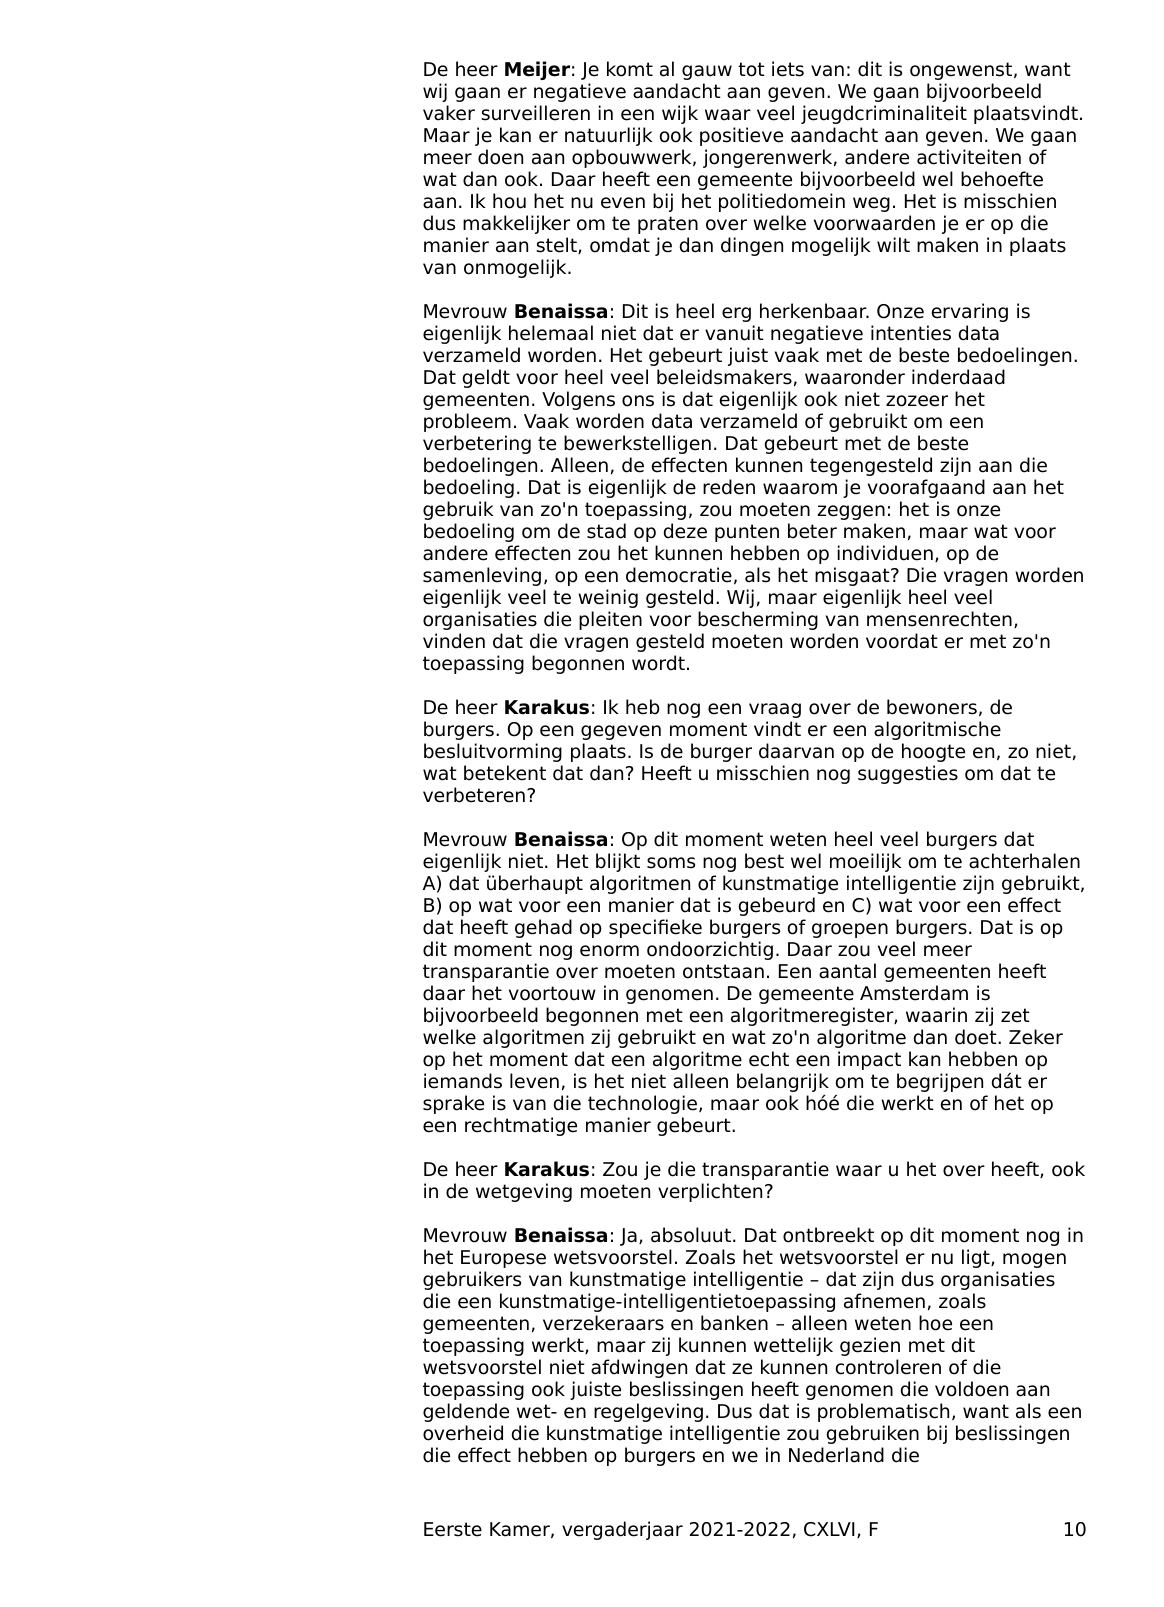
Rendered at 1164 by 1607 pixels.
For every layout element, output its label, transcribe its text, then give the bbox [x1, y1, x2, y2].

text Mevrouw Benaissa: Op dit moment weten heel veel burgers dat eigenlijk niet. Het blijkt soms nog best wel moeilijk om te achterhalen A) dat überhaupt algoritmen of kunstmatige intelligentie zijn gebruikt, B) op wat voor een manier dat is gebeurd en C) wat voor een effect dat heeft gehad op specifieke burgers of groepen burgers. Dat is op dit moment nog enorm ondoorzichtig. Daar zou veel meer transparantie over moeten ontstaan. Een aantal gemeenten heeft daar het voortouw in genomen. De gemeente Amsterdam is bijvoorbeeld begonnen met een algoritmeregister, waarin zij zet welke algoritmen zij gebruikt en wat zo'n algoritme dan doet. Zeker op het moment dat een algoritme echt een impact kan hebben op iemands leven, is het niet alleen belangrijk om te begrijpen dát er sprake is van die technologie, maar ook hóé die werkt en of het op een rechtmatige manier gebeurt. [422, 829, 1087, 1137]
text De heer Karakus: Ik heb nog een vraag over de bewoners, de burgers. Op een gegeven moment vindt er een algoritmische besluitvorming plaats. Is de burger daarvan op de hoogte en, zo niet, wat betekent dat dan? Heeft u misschien nog suggesties om dat te verbeteren? [422, 697, 1087, 807]
text Mevrouw Benaissa: Ja, absoluut. Dat ontbreekt op dit moment nog in het Europese wetsvoorstel. Zoals het wetsvoorstel er nu ligt, mogen gebruikers van kunstmatige intelligentie – dat zijn dus organisaties die een kunstmatige-intelligentietoepassing afnemen, zoals gemeenten, verzekeraars en banken – alleen weten hoe een toepassing werkt, maar zij kunnen wettelijk gezien met dit wetsvoorstel niet afdwingen dat ze kunnen controleren of die toepassing ook juiste beslissingen heeft genomen die voldoen aan geldende wet- en regelgeving. Dus dat is problematisch, want als een overheid die kunstmatige intelligentie zou gebruiken bij beslissingen die effect hebben op burgers en we in Nederland die [422, 1225, 1087, 1467]
text De heer Meijer: Je komt al gauw tot iets van: dit is ongewenst, want wij gaan er negatieve aandacht aan geven. We gaan bijvoorbeeld vaker surveilleren in een wijk waar veel jeugdcriminaliteit plaatsvindt. Maar je kan er natuurlijk ook positieve aandacht aan geven. We gaan meer doen aan opbouwwerk, jongerenwerk, andere activiteiten of wat dan ook. Daar heeft een gemeente bijvoorbeeld wel behoefte aan. Ik hou het nu even bij het politiedomein weg. Het is misschien dus makkelijker om te praten over welke voorwaarden je er op die manier aan stelt, omdat je dan dingen mogelijk wilt maken in plaats van onmogelijk. [422, 59, 1087, 279]
text De heer Karakus: Zou je die transparantie waar u het over heeft, ook in de wetgeving moeten verplichten? [422, 1159, 1087, 1203]
text Mevrouw Benaissa: Dit is heel erg herkenbaar. Onze ervaring is eigenlijk helemaal niet dat er vanuit negatieve intenties data verzameld worden. Het gebeurt juist vaak met de beste bedoelingen. Dat geldt voor heel veel beleidsmakers, waaronder inderdaad gemeenten. Volgens ons is dat eigenlijk ook niet zozeer het probleem. Vaak worden data verzameld of gebruikt om een verbetering te bewerkstelligen. Dat gebeurt met de beste bedoelingen. Alleen, de effecten kunnen tegengesteld zijn aan die bedoeling. Dat is eigenlijk de reden waarom je voorafgaand aan het gebruik van zo'n toepassing, zou moeten zeggen: het is onze bedoeling om de stad op deze punten beter maken, maar wat voor andere effecten zou het kunnen hebben op individuen, op de samenleving, op een democratie, als het misgaat? Die vragen worden eigenlijk veel te weinig gesteld. Wij, maar eigenlijk heel veel organisaties die pleiten voor bescherming van mensenrechten, vinden dat die vragen gesteld moeten worden voordat er met zo'n toepassing begonnen wordt. [422, 301, 1087, 675]
